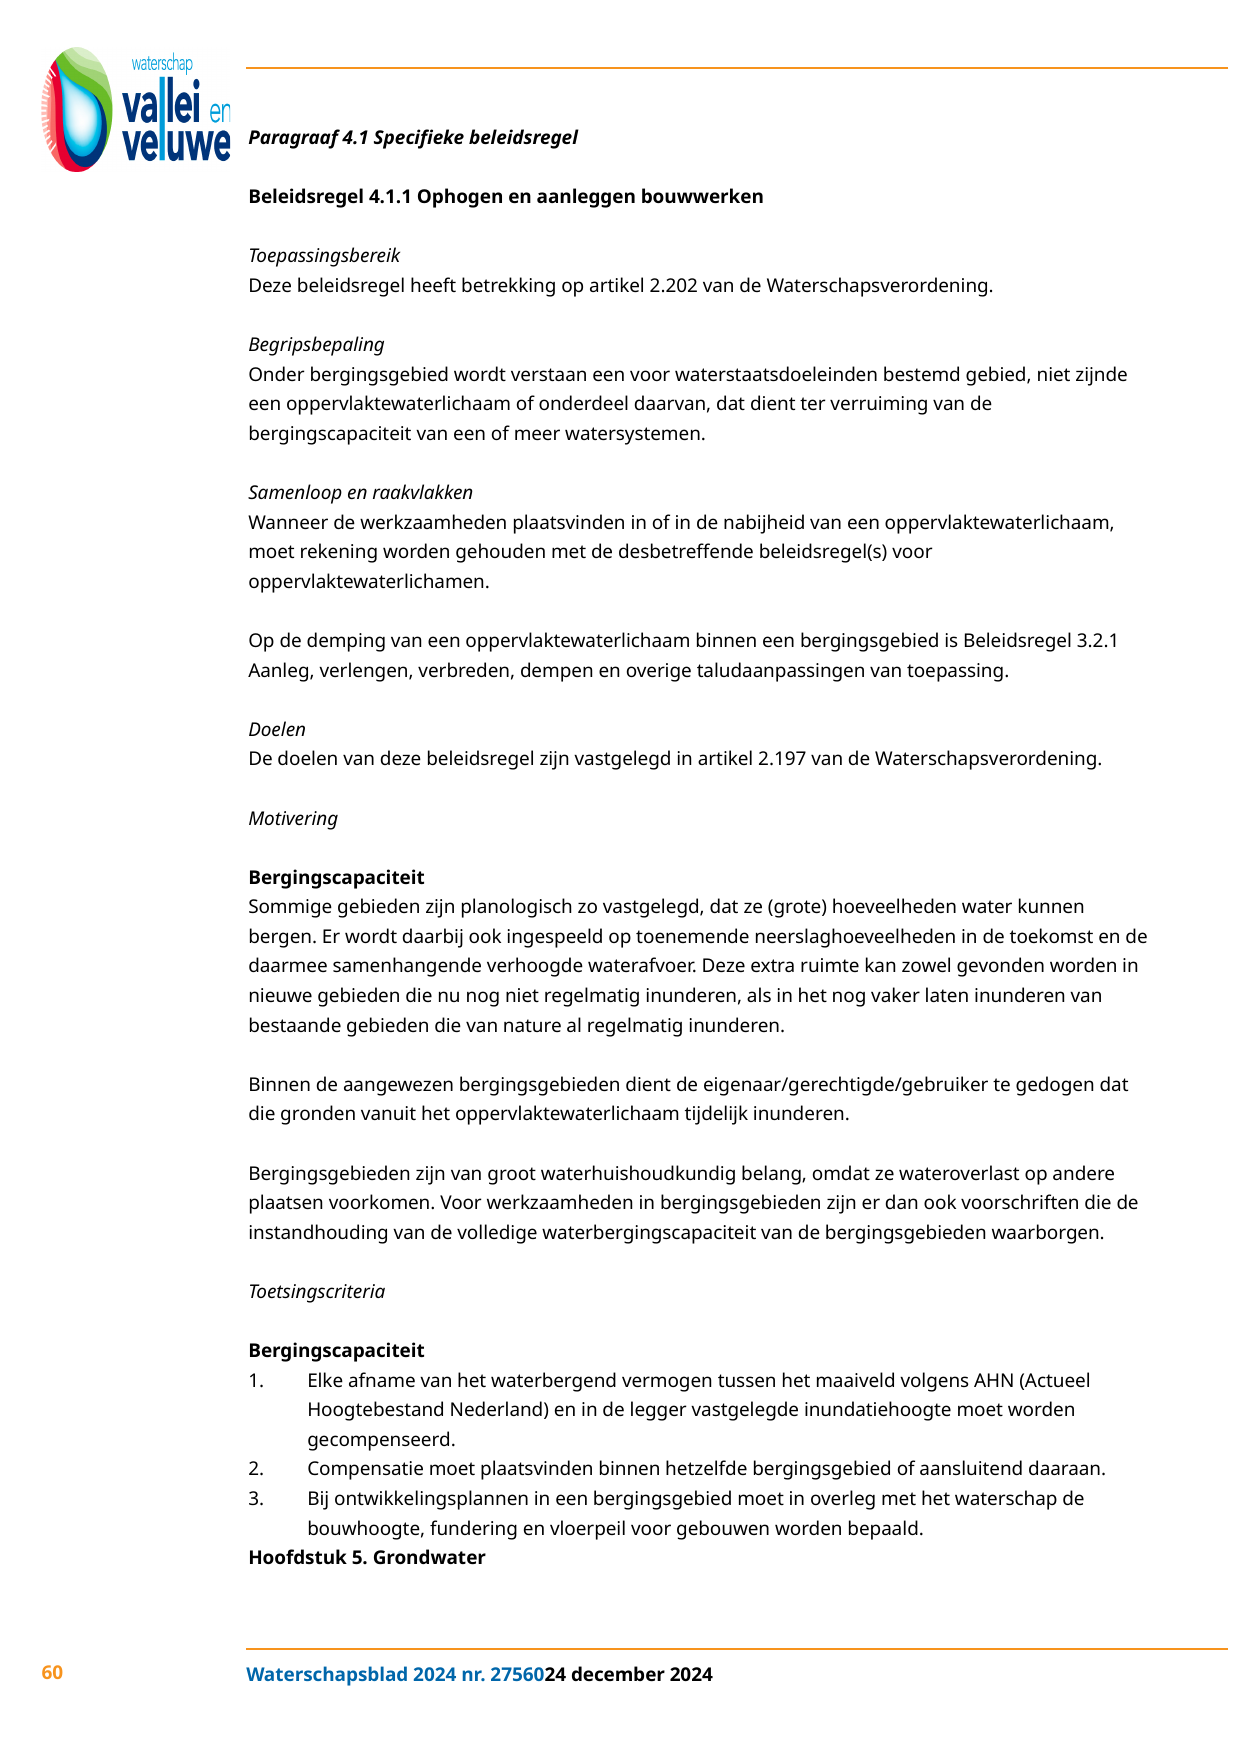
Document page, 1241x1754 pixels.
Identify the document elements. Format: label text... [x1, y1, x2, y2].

text Wanneer de werkzaamheden plaatsvinden in of in de nabijheid van een oppervlaktewaterlichaam, moet rekening worden gehouden met de desbetreffende beleidsregel(s) voor oppervlaktewaterlichamen. [248, 509, 1152, 594]
text Hoofdstuk 5. Grondwater [248, 1544, 1152, 1570]
text Doelen [248, 716, 1152, 742]
list Bij ontwikkelingsplannen in een bergingsgebied moet in overleg met het waterschap de bouwhoogte, fundering en vloerpeil voor gebouwen worden bepaald. [248, 1485, 1152, 1541]
list Compensatie moet plaatsvinden binnen hetzelfde bergingsgebied of aansluitend daaraan. [248, 1456, 1152, 1481]
text Motivering [248, 805, 1152, 831]
text Onder bergingsgebied wordt verstaan een voor waterstaatsdoeleinden bestemd gebied, niet zijnde een oppervlaktewaterlichaam of onderdeel daarvan, dat dient ter verruiming van de bergingscapaciteit van een of meer watersystemen. [248, 361, 1152, 446]
text Bergingscapaciteit [248, 1337, 1152, 1363]
text Bergingsgebieden zijn van groot waterhuishoudkundig belang, omdat ze wateroverlast op andere plaatsen voorkomen. Voor werkzaamheden in bergingsgebieden zijn er dan ook voorschriften die de instandhouding van de volledige waterbergingscapaciteit van de bergingsgebieden waarborgen. [248, 1160, 1152, 1245]
text Paragraaf 4.1 Specifieke beleidsregel [248, 124, 1152, 150]
text Begripsbepaling [248, 331, 1152, 357]
text Samenloop en raakvlakken [248, 479, 1152, 505]
text Toetsingscriteria [248, 1278, 1152, 1304]
picture [41, 47, 231, 172]
text Beleidsregel 4.1.1 Ophogen en aanleggen bouwwerken [248, 183, 1152, 209]
text Deze beleidsregel heeft betrekking op artikel 2.202 van de Waterschapsverordening. [248, 272, 1152, 298]
list Elke afname van het waterbergend vermogen tussen het maaiveld volgens AHN (Actueel Hoogtebestand Nederland) en in de legger vastgelegde inundatiehoogte moet worden gecompenseerd. [248, 1367, 1152, 1452]
text Binnen de aangewezen bergingsgebieden dient de eigenaar/gerechtigde/gebruiker te gedogen dat die gronden vanuit het oppervlaktewaterlichaam tijdelijk inunderen. [248, 1071, 1152, 1126]
text Bergingscapaciteit [248, 864, 1152, 890]
text De doelen van deze beleidsregel zijn vastgelegd in artikel 2.197 van de Waterschapsverordening. [248, 746, 1152, 771]
text Op de demping van een oppervlaktewaterlichaam binnen een bergingsgebied is Beleidsregel 3.2.1 Aanleg, verlengen, verbreden, dempen en overige taludaanpassingen van toepassing. [248, 627, 1152, 683]
text Sommige gebieden zijn planologisch zo vastgelegd, dat ze (grote) hoeveelheden water kunnen bergen. Er wordt daarbij ook ingespeeld op toenemende neerslaghoeveelheden in de toekomst en de daarmee samenhangende verhoogde waterafvoer. Deze extra ruimte kan zowel gevonden worden in nieuwe gebieden die nu nog niet regelmatig inunderen, als in het nog vaker laten inunderen van bestaande gebieden die van nature al regelmatig inunderen. [248, 893, 1152, 1038]
text Toepassingsbereik [248, 243, 1152, 268]
